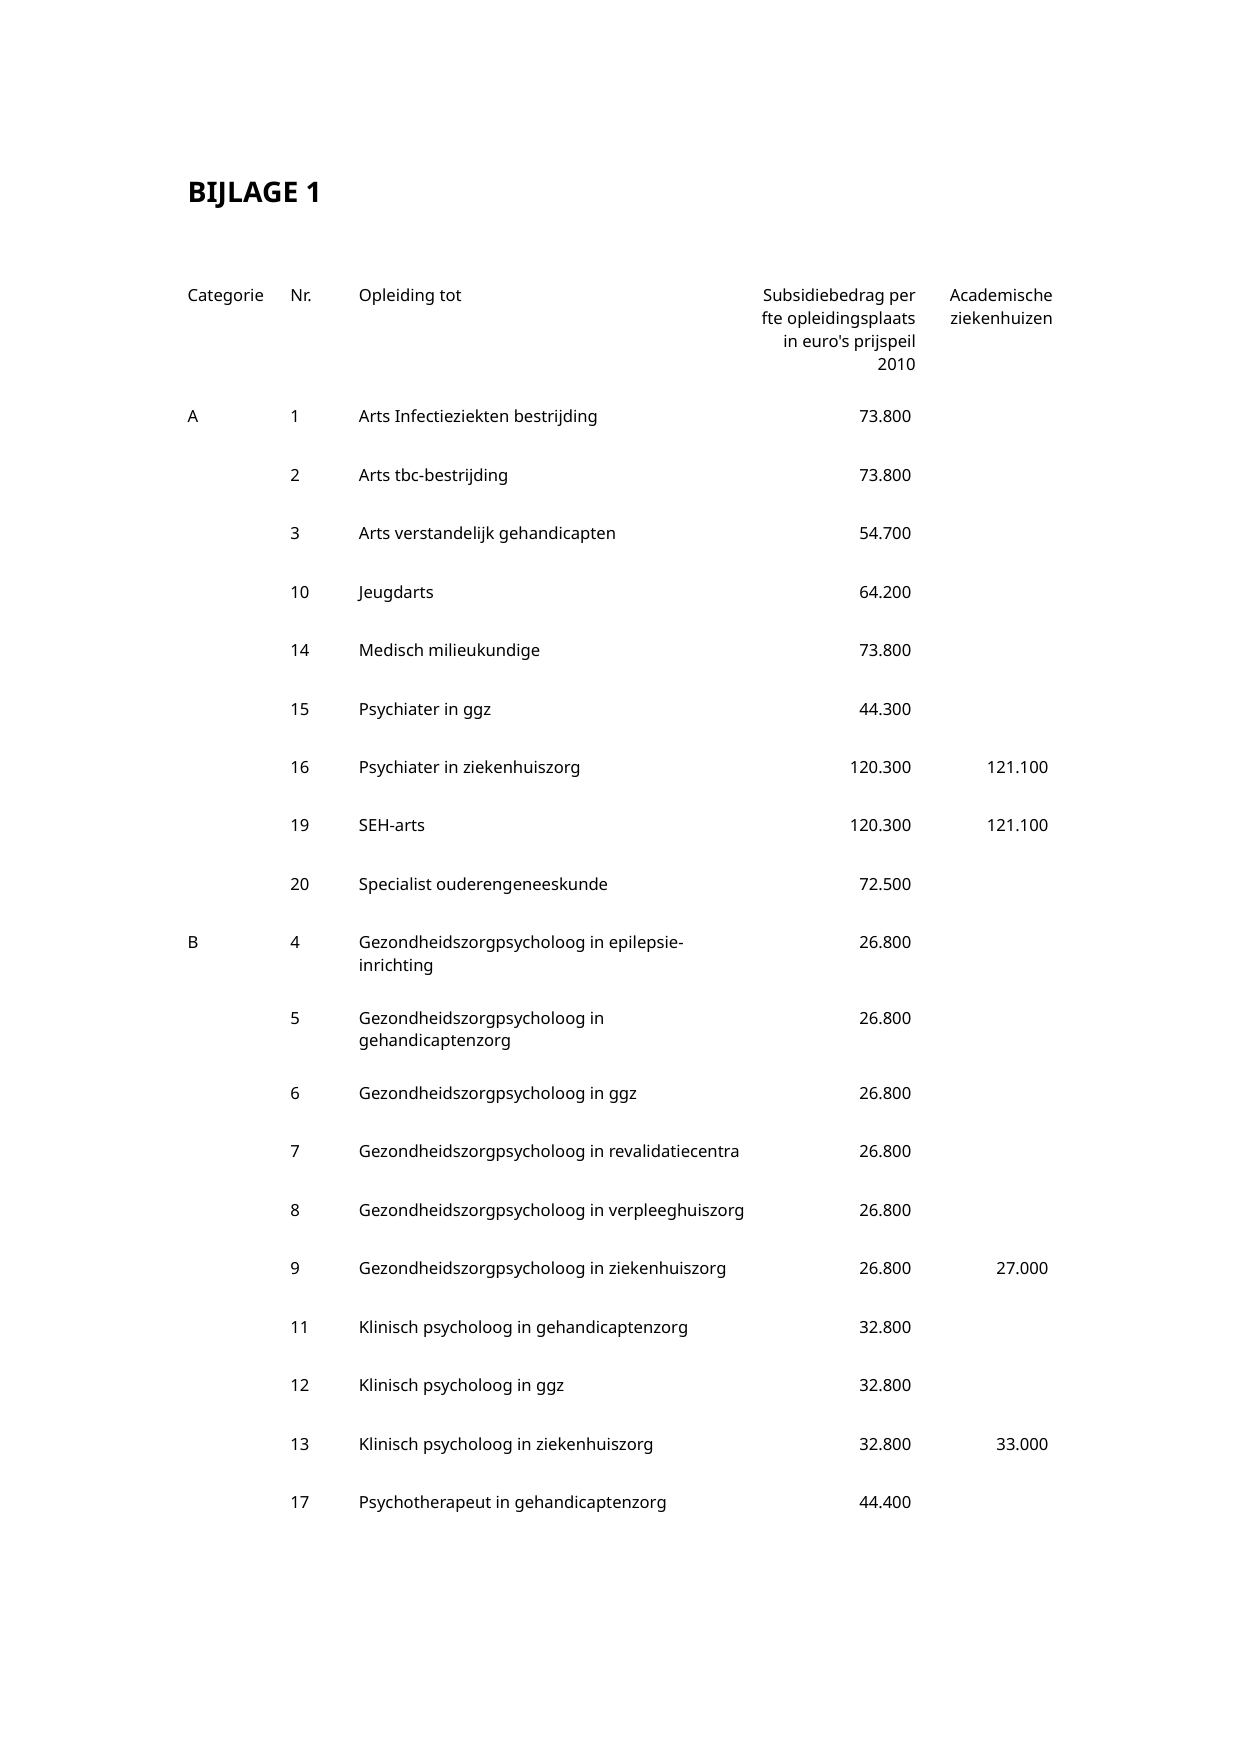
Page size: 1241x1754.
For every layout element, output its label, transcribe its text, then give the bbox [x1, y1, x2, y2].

table_cell [188, 1082, 290, 1140]
table_cell Klinisch psycholoog in gehandicaptenzorg [359, 1315, 753, 1374]
table_cell 26.800 [753, 1140, 916, 1198]
table_cell 26.800 [753, 1199, 916, 1257]
table_cell 73.800 [753, 463, 916, 522]
table_cell 4 [290, 931, 359, 1006]
table_cell [916, 1082, 1053, 1140]
table_cell 13 [290, 1432, 359, 1491]
table_cell 8 [290, 1199, 359, 1257]
table_cell [188, 639, 290, 697]
table_cell [916, 639, 1053, 697]
table_cell [916, 1315, 1053, 1374]
table_cell 16 [290, 756, 359, 814]
table_cell [916, 697, 1053, 756]
table_cell Medisch milieukundige [359, 639, 753, 697]
table_cell 11 [290, 1315, 359, 1374]
table_cell [188, 1432, 290, 1491]
table_cell Klinisch psycholoog in ggz [359, 1374, 753, 1432]
table_header Opleiding tot [359, 284, 753, 405]
table_cell [188, 1199, 290, 1257]
table_cell [916, 463, 1053, 522]
table_cell 26.800 [753, 1082, 916, 1140]
table_cell [188, 1006, 290, 1082]
table_cell 19 [290, 814, 359, 872]
table_cell Psychotherapeut in gehandicaptenzorg [359, 1491, 753, 1549]
table_cell Psychiater in ziekenhuiszorg [359, 756, 753, 814]
table_cell [916, 1006, 1053, 1082]
table_cell [188, 522, 290, 580]
table_cell [916, 580, 1053, 639]
table_cell [188, 697, 290, 756]
table_cell [188, 1374, 290, 1432]
table_cell [916, 1374, 1053, 1432]
table_header Categorie [188, 284, 290, 405]
table_cell [916, 873, 1053, 931]
table_cell Arts tbc-bestrijding [359, 463, 753, 522]
table_cell 121.100 [916, 814, 1053, 872]
table_header Academische ziekenhuizen [916, 284, 1053, 405]
table_cell 27.000 [916, 1257, 1053, 1315]
table_cell 32.800 [753, 1432, 916, 1491]
table_cell 64.200 [753, 580, 916, 639]
table_cell [916, 522, 1053, 580]
table_cell 121.100 [916, 756, 1053, 814]
table_cell 17 [290, 1491, 359, 1549]
table_cell A [188, 405, 290, 463]
table_cell Gezondheidszorgpsycholoog in verpleeghuiszorg [359, 1199, 753, 1257]
table_cell [188, 814, 290, 872]
table_cell 6 [290, 1082, 359, 1140]
table_cell 10 [290, 580, 359, 639]
table_cell Arts Infectieziekten bestrijding [359, 405, 753, 463]
table_cell 26.800 [753, 1257, 916, 1315]
table_cell 73.800 [753, 639, 916, 697]
table_cell Klinisch psycholoog in ziekenhuiszorg [359, 1432, 753, 1491]
table_cell 32.800 [753, 1315, 916, 1374]
table_cell [916, 1140, 1053, 1198]
table_cell [916, 405, 1053, 463]
table_cell 120.300 [753, 814, 916, 872]
table_cell Gezondheidszorgpsycholoog in ggz [359, 1082, 753, 1140]
table_cell 20 [290, 873, 359, 931]
table_cell 2 [290, 463, 359, 522]
table_cell 12 [290, 1374, 359, 1432]
table_cell Psychiater in ggz [359, 697, 753, 756]
table_cell [188, 1140, 290, 1198]
table_cell Jeugdarts [359, 580, 753, 639]
table_cell B [188, 931, 290, 1006]
table_cell [188, 580, 290, 639]
table_cell [188, 873, 290, 931]
table_cell 3 [290, 522, 359, 580]
table_cell 33.000 [916, 1432, 1053, 1491]
table_cell 54.700 [753, 522, 916, 580]
table_cell Gezondheidszorgpsycholoog in epilepsie-inrichting [359, 931, 753, 1006]
table_cell [188, 1491, 290, 1549]
table_cell 44.300 [753, 697, 916, 756]
table_cell 9 [290, 1257, 359, 1315]
table_cell 72.500 [753, 873, 916, 931]
table_cell 26.800 [753, 1006, 916, 1082]
table_cell SEH-arts [359, 814, 753, 872]
table_cell 120.300 [753, 756, 916, 814]
table_cell [188, 1257, 290, 1315]
table_cell 15 [290, 697, 359, 756]
table_cell Gezondheidszorgpsycholoog in revalidatiecentra [359, 1140, 753, 1198]
table_cell [188, 756, 290, 814]
table_header Nr. [290, 284, 359, 405]
table_cell 32.800 [753, 1374, 916, 1432]
table_cell [916, 1491, 1053, 1549]
table_cell 5 [290, 1006, 359, 1082]
table_cell [916, 931, 1053, 1006]
table_cell 7 [290, 1140, 359, 1198]
table_cell Specialist ouderengeneeskunde [359, 873, 753, 931]
table_cell Arts verstandelijk gehandicapten [359, 522, 753, 580]
table_cell [188, 463, 290, 522]
table_cell 73.800 [753, 405, 916, 463]
table_cell 1 [290, 405, 359, 463]
table_cell 44.400 [753, 1491, 916, 1549]
table_cell 14 [290, 639, 359, 697]
table_cell Gezondheidszorgpsycholoog in gehandicaptenzorg [359, 1006, 753, 1082]
table_cell 26.800 [753, 931, 916, 1006]
table_cell [188, 1315, 290, 1374]
table_cell [916, 1199, 1053, 1257]
table_header Subsidiebedrag per fte opleidingsplaats in euro's prijspeil 2010 [753, 284, 916, 405]
table_cell Gezondheidszorgpsycholoog in ziekenhuiszorg [359, 1257, 753, 1315]
subtitle BIJLAGE 1 [187, 172, 1053, 211]
